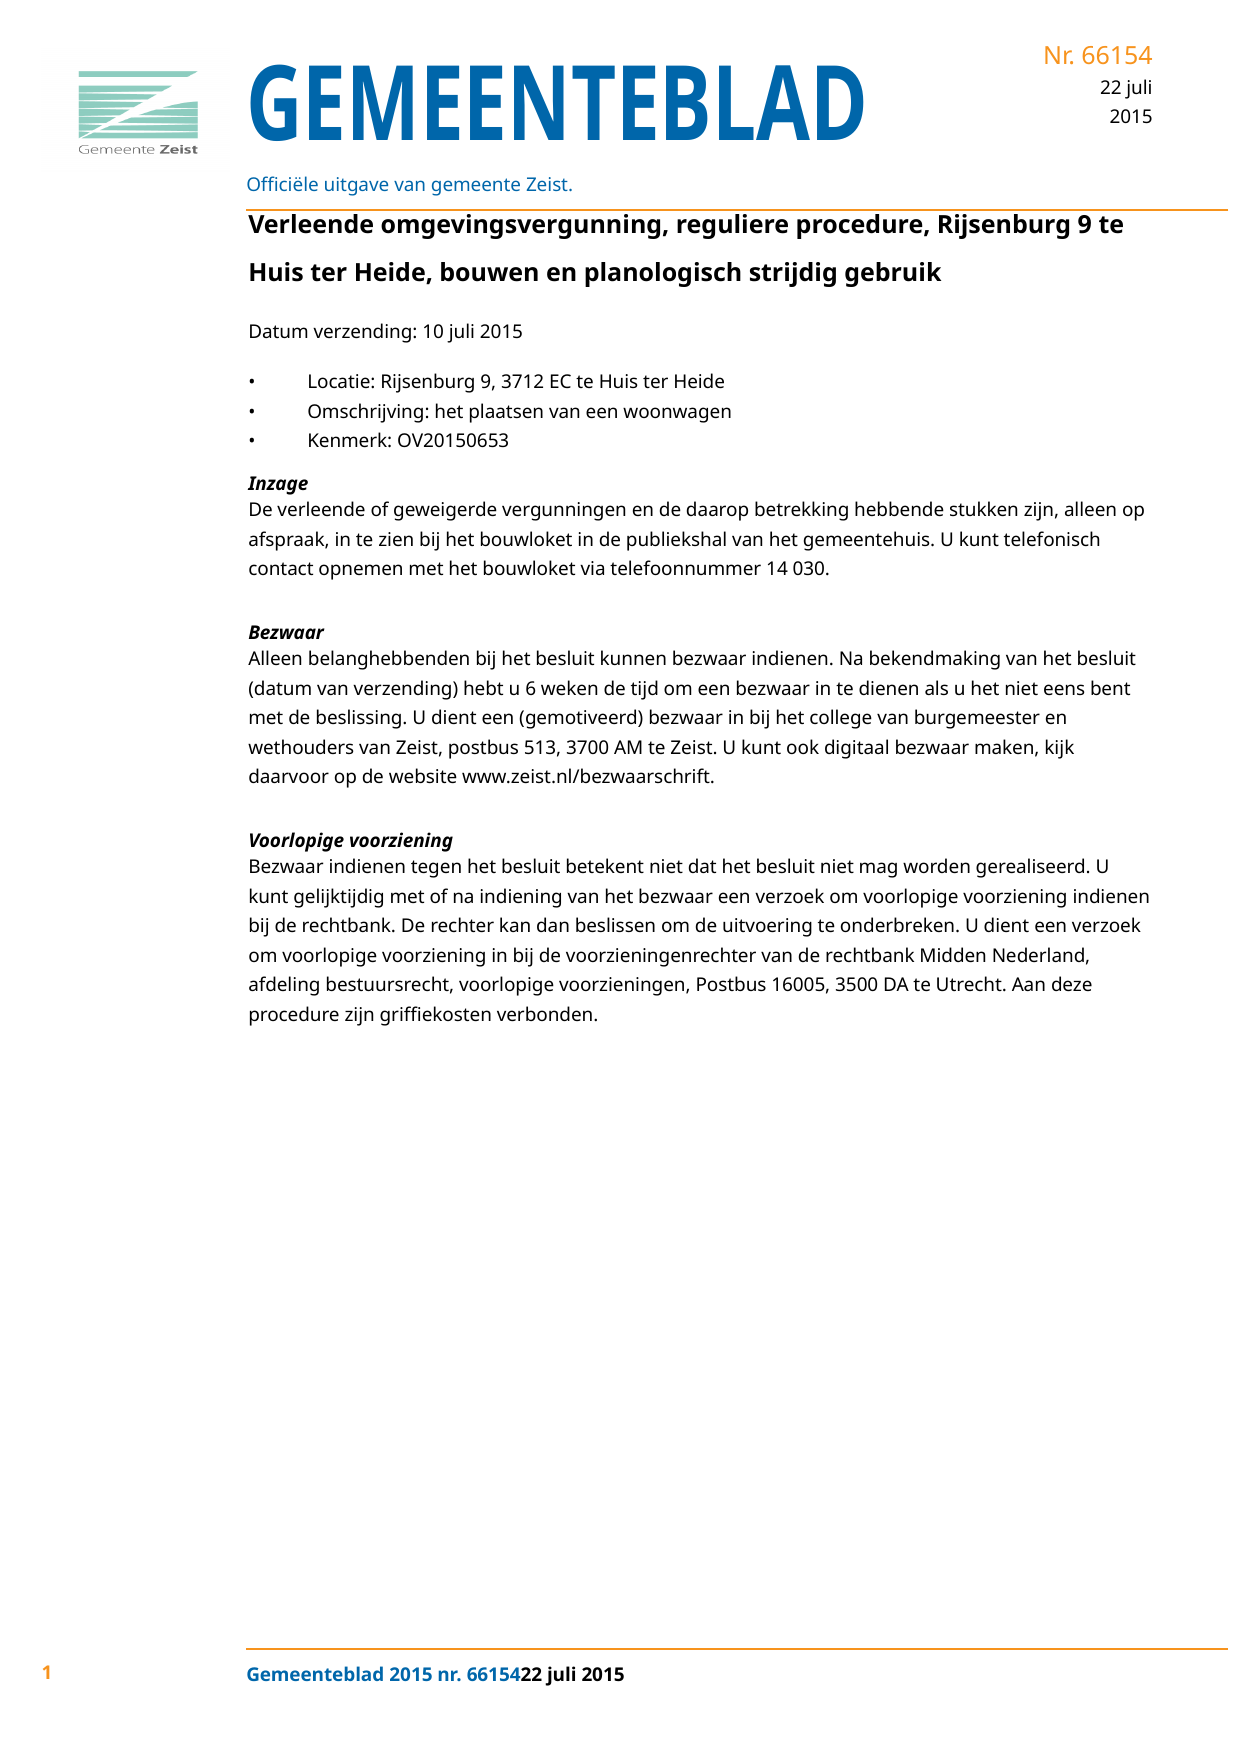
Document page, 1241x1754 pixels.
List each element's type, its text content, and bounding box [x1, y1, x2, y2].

text Verleende omgevingsvergunning, reguliere procedure, Rijsenburg 9 te Huis ter Heide, bouwen en planologisch strijdig gebruik [248, 211, 1152, 288]
text Bezwaar [248, 619, 1152, 645]
list Omschrijving: het plaatsen van een woonwagen [248, 398, 1152, 424]
text Bezwaar indienen tegen het besluit betekent niet dat het besluit niet mag worden gerealiseerd. U kunt gelijktijdig met of na indiening van het bezwaar een verzoek om voorlopige voorziening indienen bij de rechtbank. De rechter kan dan beslissen om de uitvoering te onderbreken. U dient een verzoek om voorlopige voorziening in bij de voorzieningenrechter van de rechtbank Midden Nederland, afdeling bestuursrecht, voorlopige voorzieningen, Postbus 16005, 3500 DA te Utrecht. Aan deze procedure zijn griffiekosten verbonden. [248, 853, 1152, 1027]
text Alleen belanghebbenden bij het besluit kunnen bezwaar indienen. Na bekendmaking van het besluit (datum van verzending) hebt u 6 weken de tijd om een bezwaar in te dienen als u het niet eens bent met de beslissing. U dient een (gemotiveerd) bezwaar in bij het college van burgemeester en wethouders van Zeist, postbus 513, 3700 AM te Zeist. U kunt ook digitaal bezwaar maken, kijk daarvoor op de website www.zeist.nl/bezwaarschrift. [248, 645, 1152, 789]
text Voorlopige voorziening [248, 827, 1152, 853]
text De verleende of geweigerde vergunningen en de daarop betrekking hebbende stukken zijn, alleen op afspraak, in te zien bij het bouwloket in de publiekshal van het gemeentehuis. U kunt telefonisch contact opnemen met het bouwloket via telefoonnummer 14 030. [248, 496, 1152, 581]
text Datum verzending: 10 juli 2015 [248, 318, 1152, 344]
list Locatie: Rijsenburg 9, 3712 EC te Huis ter Heide [248, 368, 1152, 394]
list Kenmerk: OV20150653 [248, 427, 1152, 453]
picture [41, 47, 231, 172]
text Inzage [248, 471, 1152, 496]
